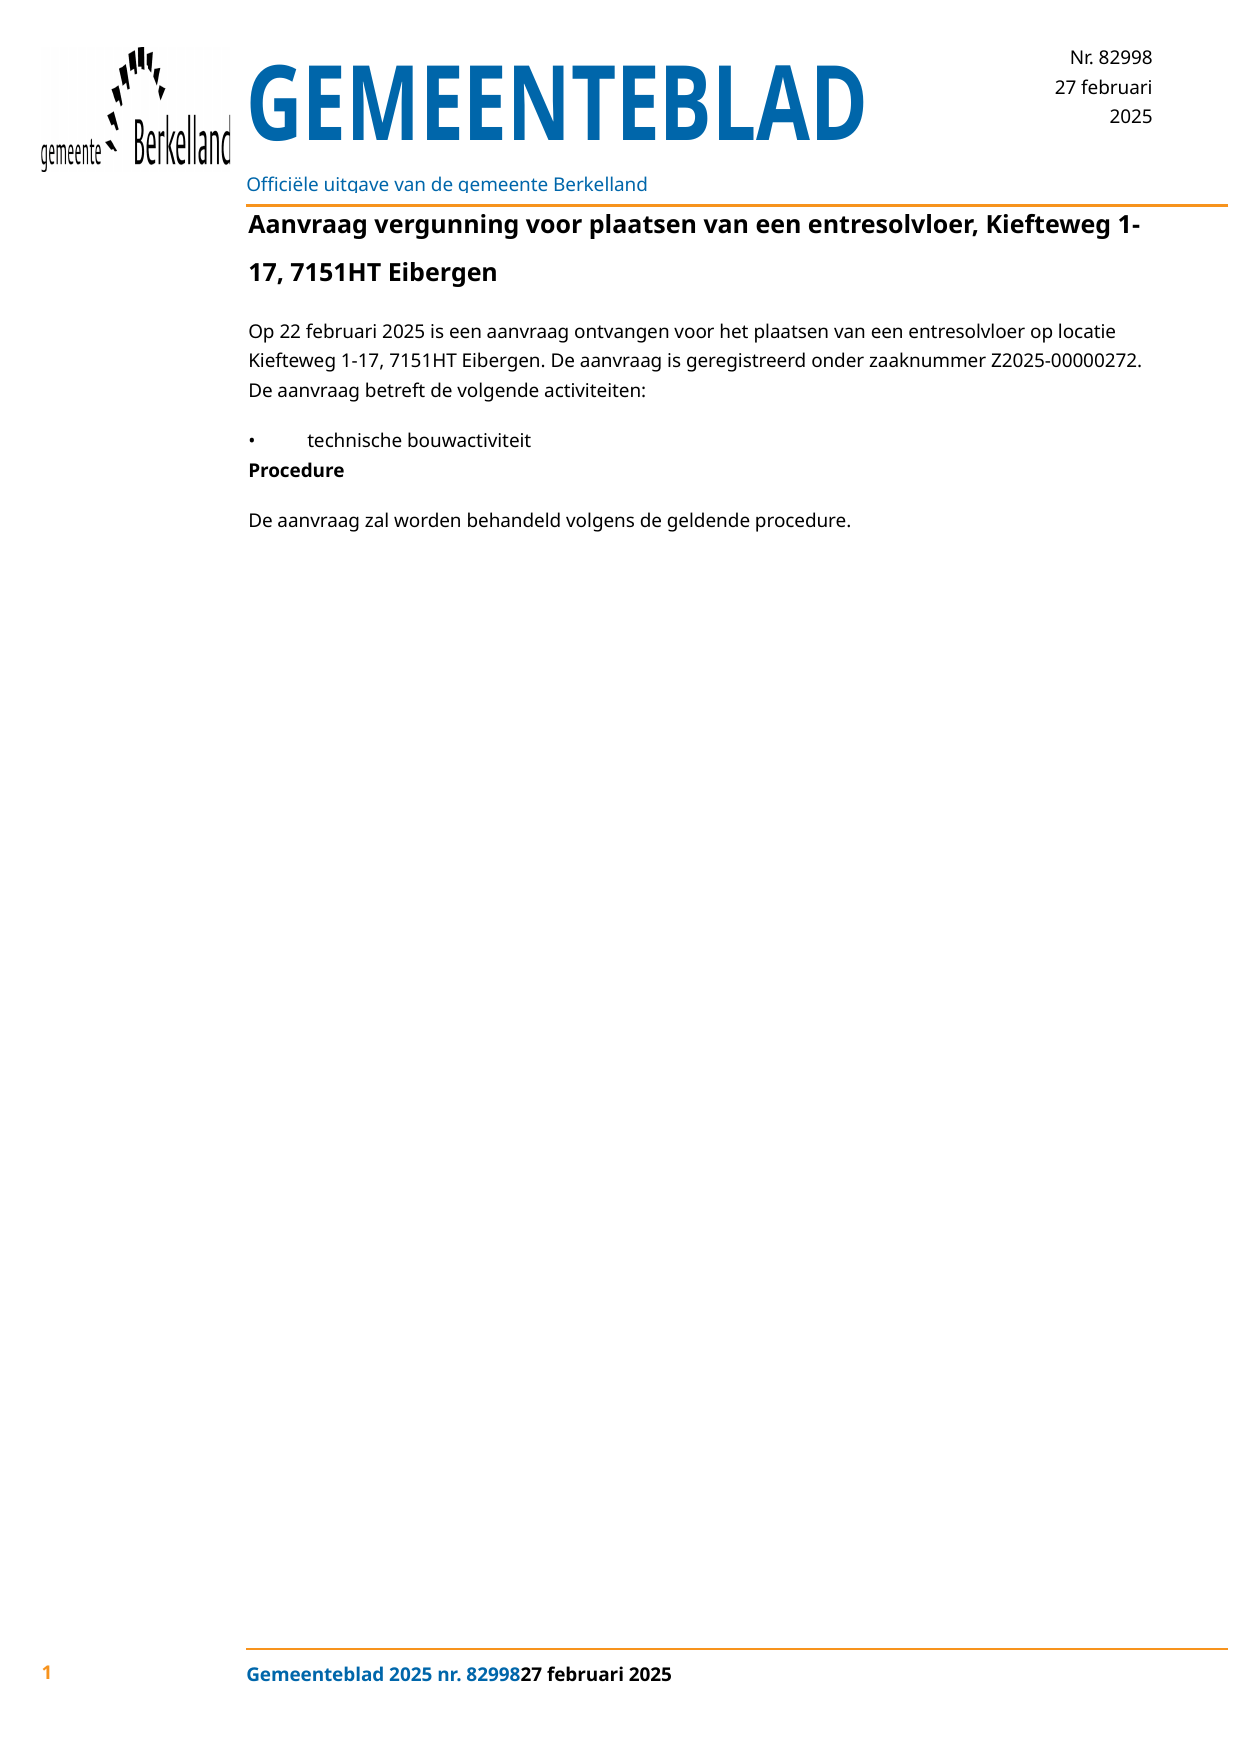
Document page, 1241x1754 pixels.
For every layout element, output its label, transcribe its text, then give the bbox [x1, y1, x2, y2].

text Procedure [248, 457, 1152, 483]
text De aanvraag zal worden behandeld volgens de geldende procedure. [248, 507, 1152, 533]
picture [41, 47, 231, 172]
list technische bouwactiviteit [248, 427, 1152, 453]
text Aanvraag vergunning voor plaatsen van een entresolvloer, Kiefteweg 1-17, 7151HT Eibergen [248, 207, 1152, 288]
text Op 22 februari 2025 is een aanvraag ontvangen voor het plaatsen van een entresolvloer op locatie Kiefteweg 1-17, 7151HT Eibergen. De aanvraag is geregistreerd onder zaaknummer Z2025-00000272. De aanvraag betreft de volgende activiteiten: [248, 318, 1152, 403]
